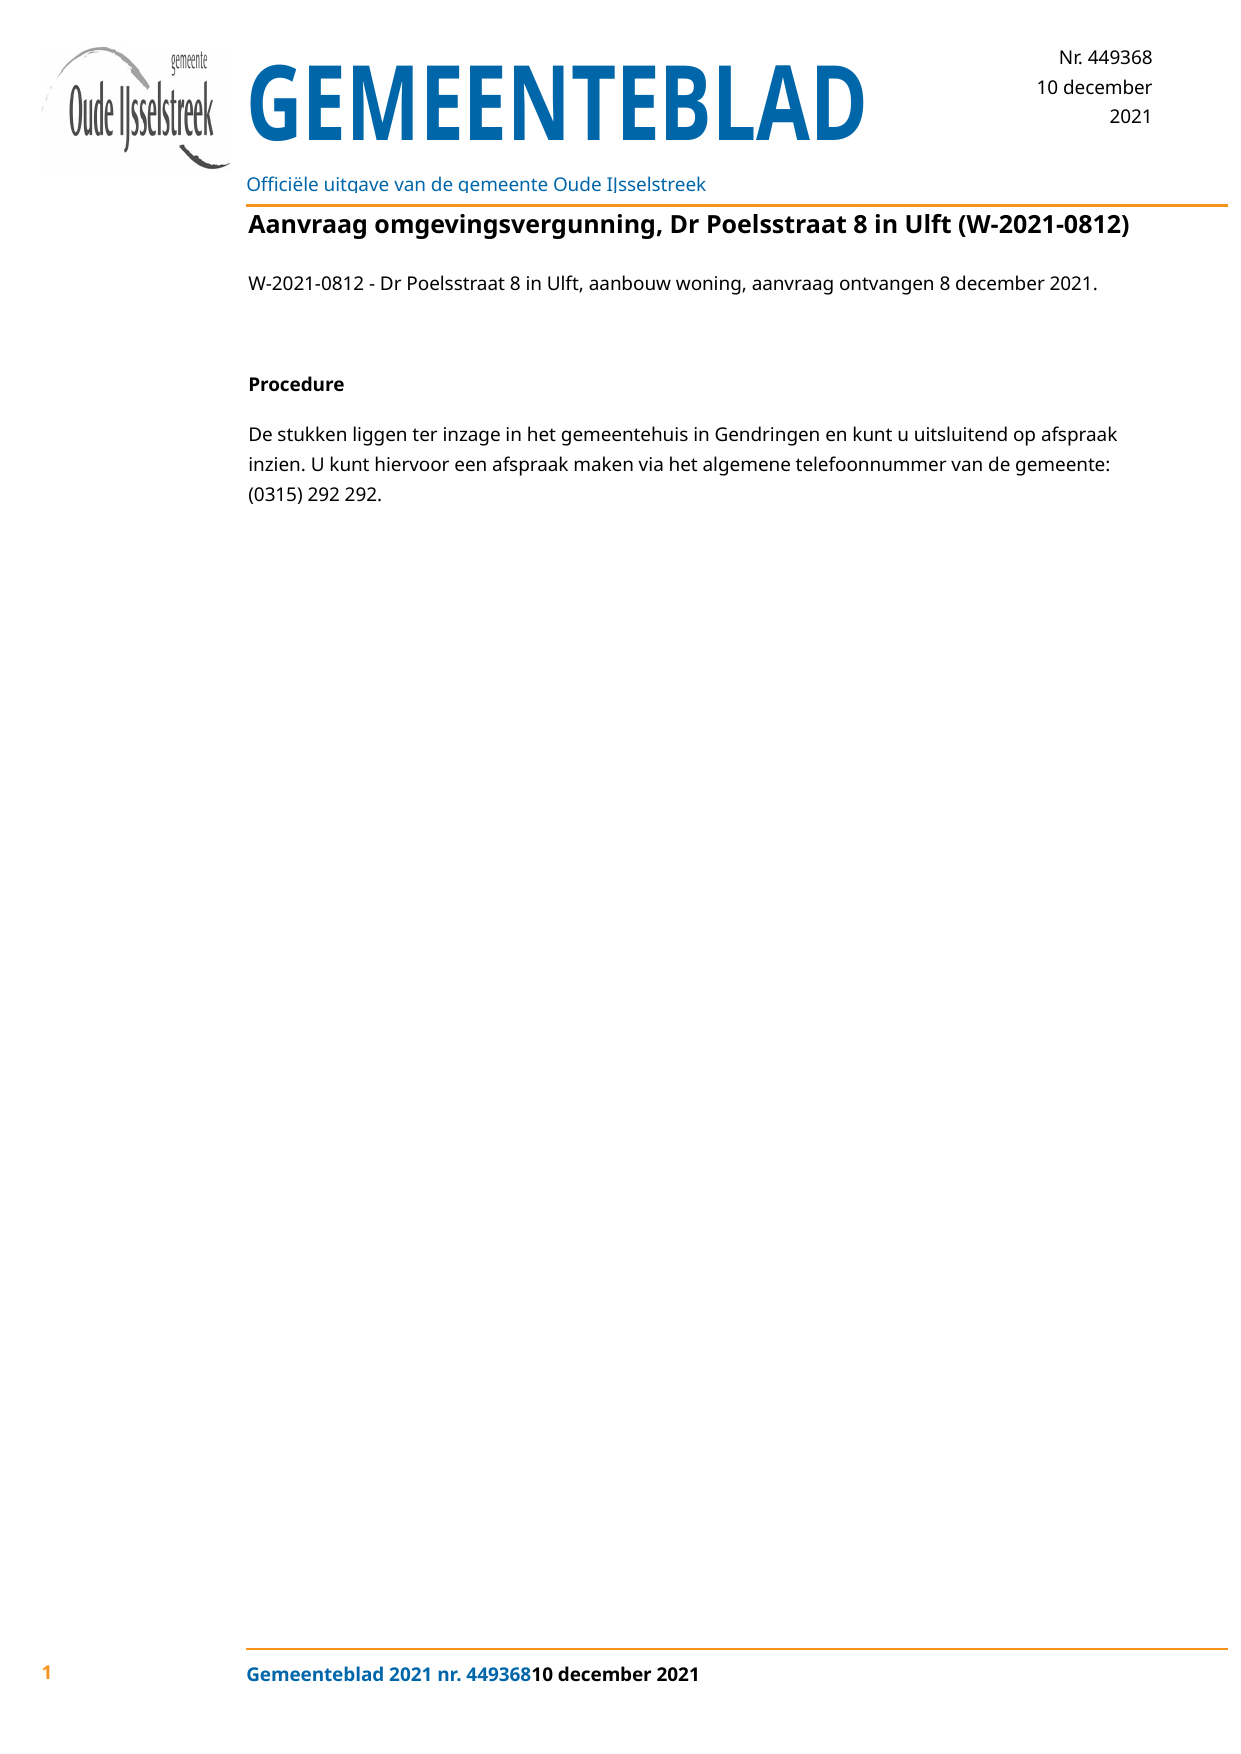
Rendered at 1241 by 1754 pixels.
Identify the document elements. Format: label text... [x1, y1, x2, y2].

text W-2021-0812 - Dr Poelsstraat 8 in Ulft, aanbouw woning, aanvraag ontvangen 8 december 2021. [248, 270, 1152, 296]
text Procedure [248, 371, 1152, 397]
picture [41, 47, 231, 172]
text De stukken liggen ter inzage in het gemeentehuis in Gendringen en kunt u uitsluitend op afspraak inzien. U kunt hiervoor een afspraak maken via het algemene telefoonnummer van de gemeente: (0315) 292 292. [248, 422, 1152, 506]
text Aanvraag omgevingsvergunning, Dr Poelsstraat 8 in Ulft (W-2021-0812) [248, 207, 1152, 241]
